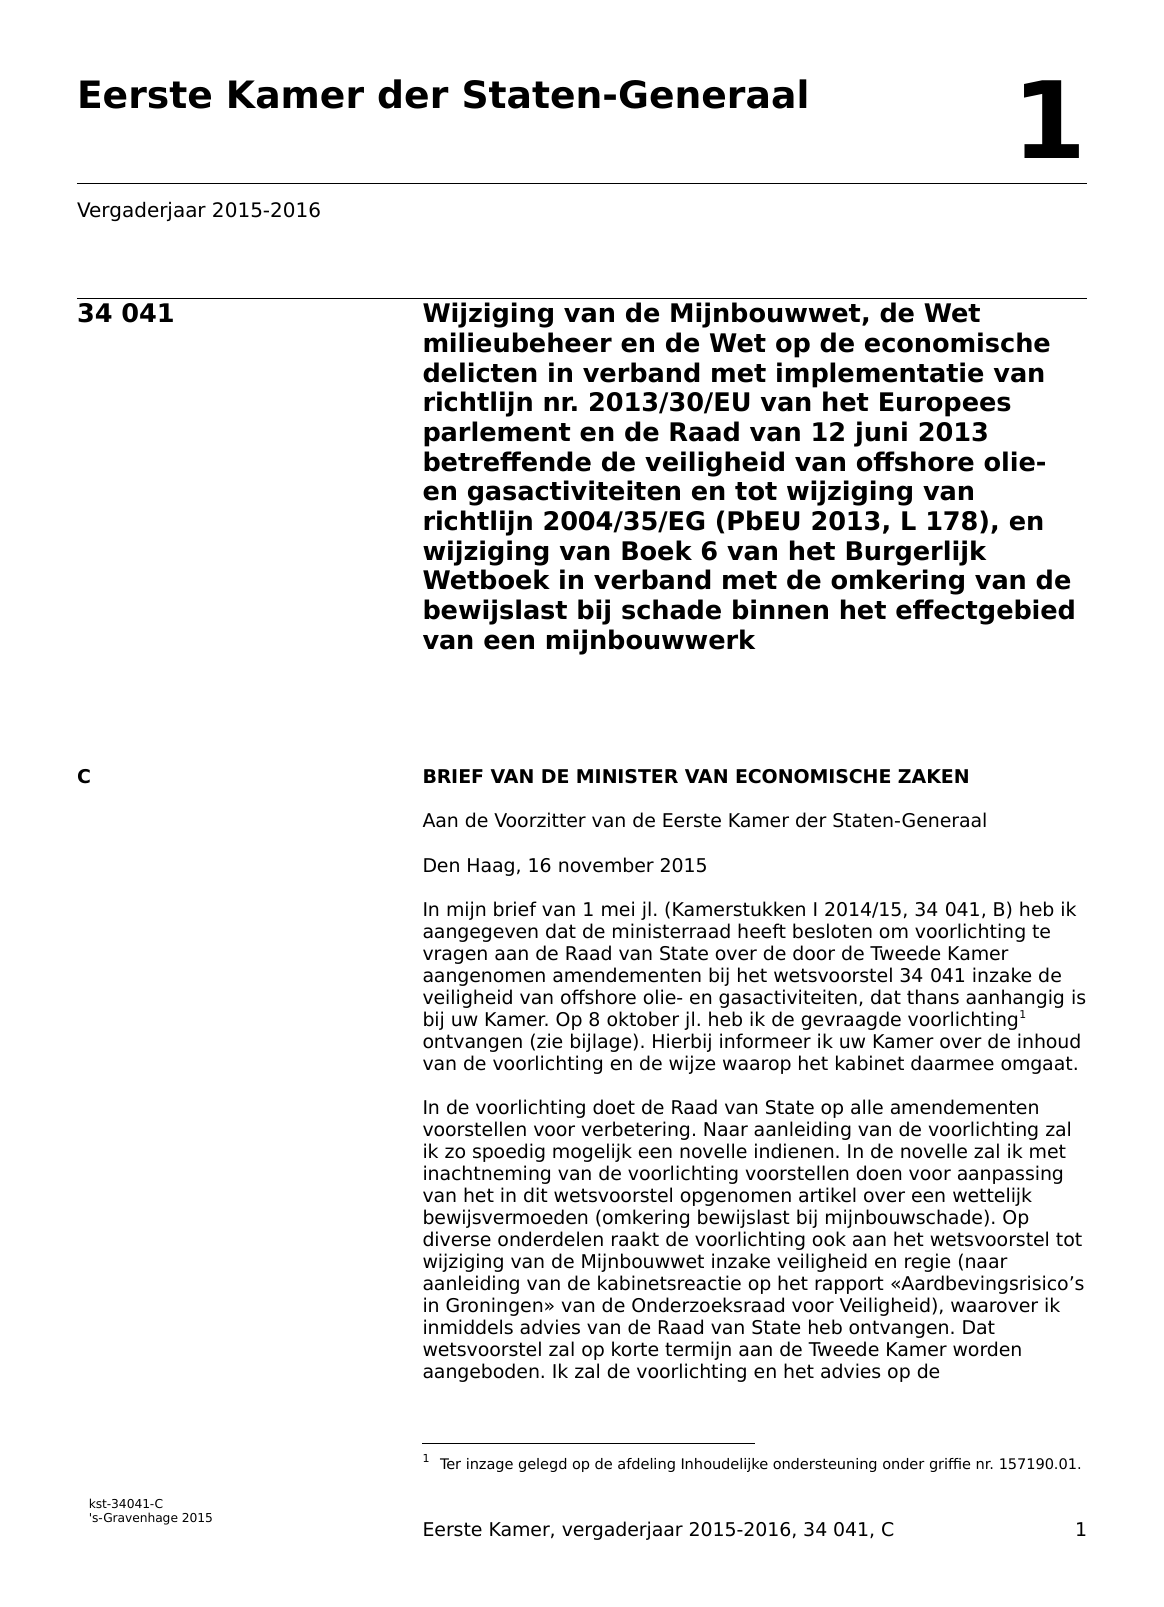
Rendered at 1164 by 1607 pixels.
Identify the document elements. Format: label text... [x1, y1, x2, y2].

text Ter inzage gelegd op de afdeling Inhoudelijke ondersteuning onder griffie nr. 157190.01. [422, 1452, 1087, 1474]
subtitle 34 041 Wijziging van de Mijnbouwwet, de Wet milieubeheer en de Wet op de economische delicten in verband met implementatie van richtlijn nr. 2013/30/EU van het Europees parlement en de Raad van 12 juni 2013 betreffende de veiligheid van offshore olie- en gasactiviteiten en tot wijziging van richtlijn 2004/35/EG (PbEU 2013, L 178), en wijziging van Boek 6 van het Burgerlijk Wetboek in verband met de omkering van de bewijslast bij schade binnen het effectgebied van een mijnbouwwerk [77, 299, 1087, 655]
text Den Haag, 16 november 2015 [422, 854, 1087, 877]
text Aan de Voorzitter van de Eerste Kamer der Staten-Generaal [422, 810, 1087, 832]
text 's-Gravenhage 2015 [88, 1511, 323, 1525]
text kst-34041-C [88, 1497, 323, 1511]
table_header Eerste Kamer der Staten-Generaal [77, 59, 886, 183]
table_header 1 [886, 59, 1087, 183]
table_cell Vergaderjaar 2015-2016 [77, 184, 1087, 298]
subtitle C BRIEF VAN DE MINISTER VAN ECONOMISCHE ZAKEN [77, 766, 1087, 788]
text In mijn brief van 1 mei jl. (Kamerstukken I 2014/15, 34 041, B) heb ik aangegeven dat de ministerraad heeft besloten om voorlichting te vragen aan de Raad van State over de door de Tweede Kamer aangenomen amendementen bij het wetsvoorstel 34 041 inzake de veiligheid van offshore olie- en gasactiviteiten, dat thans aanhangig is bij uw Kamer. Op 8 oktober jl. heb ik de gevraagde voorlichting ontvangen (zie bijlage). Hierbij informeer ik uw Kamer over de inhoud van de voorlichting en de wijze waarop het kabinet daarmee omgaat. [422, 899, 1087, 1074]
text In de voorlichting doet de Raad van State op alle amendementen voorstellen voor verbetering. Naar aanleiding van de voorlichting zal ik zo spoedig mogelijk een novelle indienen. In de novelle zal ik met inachtneming van de voorlichting voorstellen doen voor aanpassing van het in dit wetsvoorstel opgenomen artikel over een wettelijk bewijsvermoeden (omkering bewijslast bij mijnbouwschade). Op diverse onderdelen raakt de voorlichting ook aan het wetsvoorstel tot wijziging van de Mijnbouwwet inzake veiligheid en regie (naar aanleiding van de kabinetsreactie op het rapport «Aardbevingsrisico’s in Groningen» van de Onderzoeksraad voor Veiligheid), waarover ik inmiddels advies van de Raad van State heb ontvangen. Dat wetsvoorstel zal op korte termijn aan de Tweede Kamer worden aangeboden. Ik zal de voorlichting en het advies op de [422, 1097, 1087, 1382]
